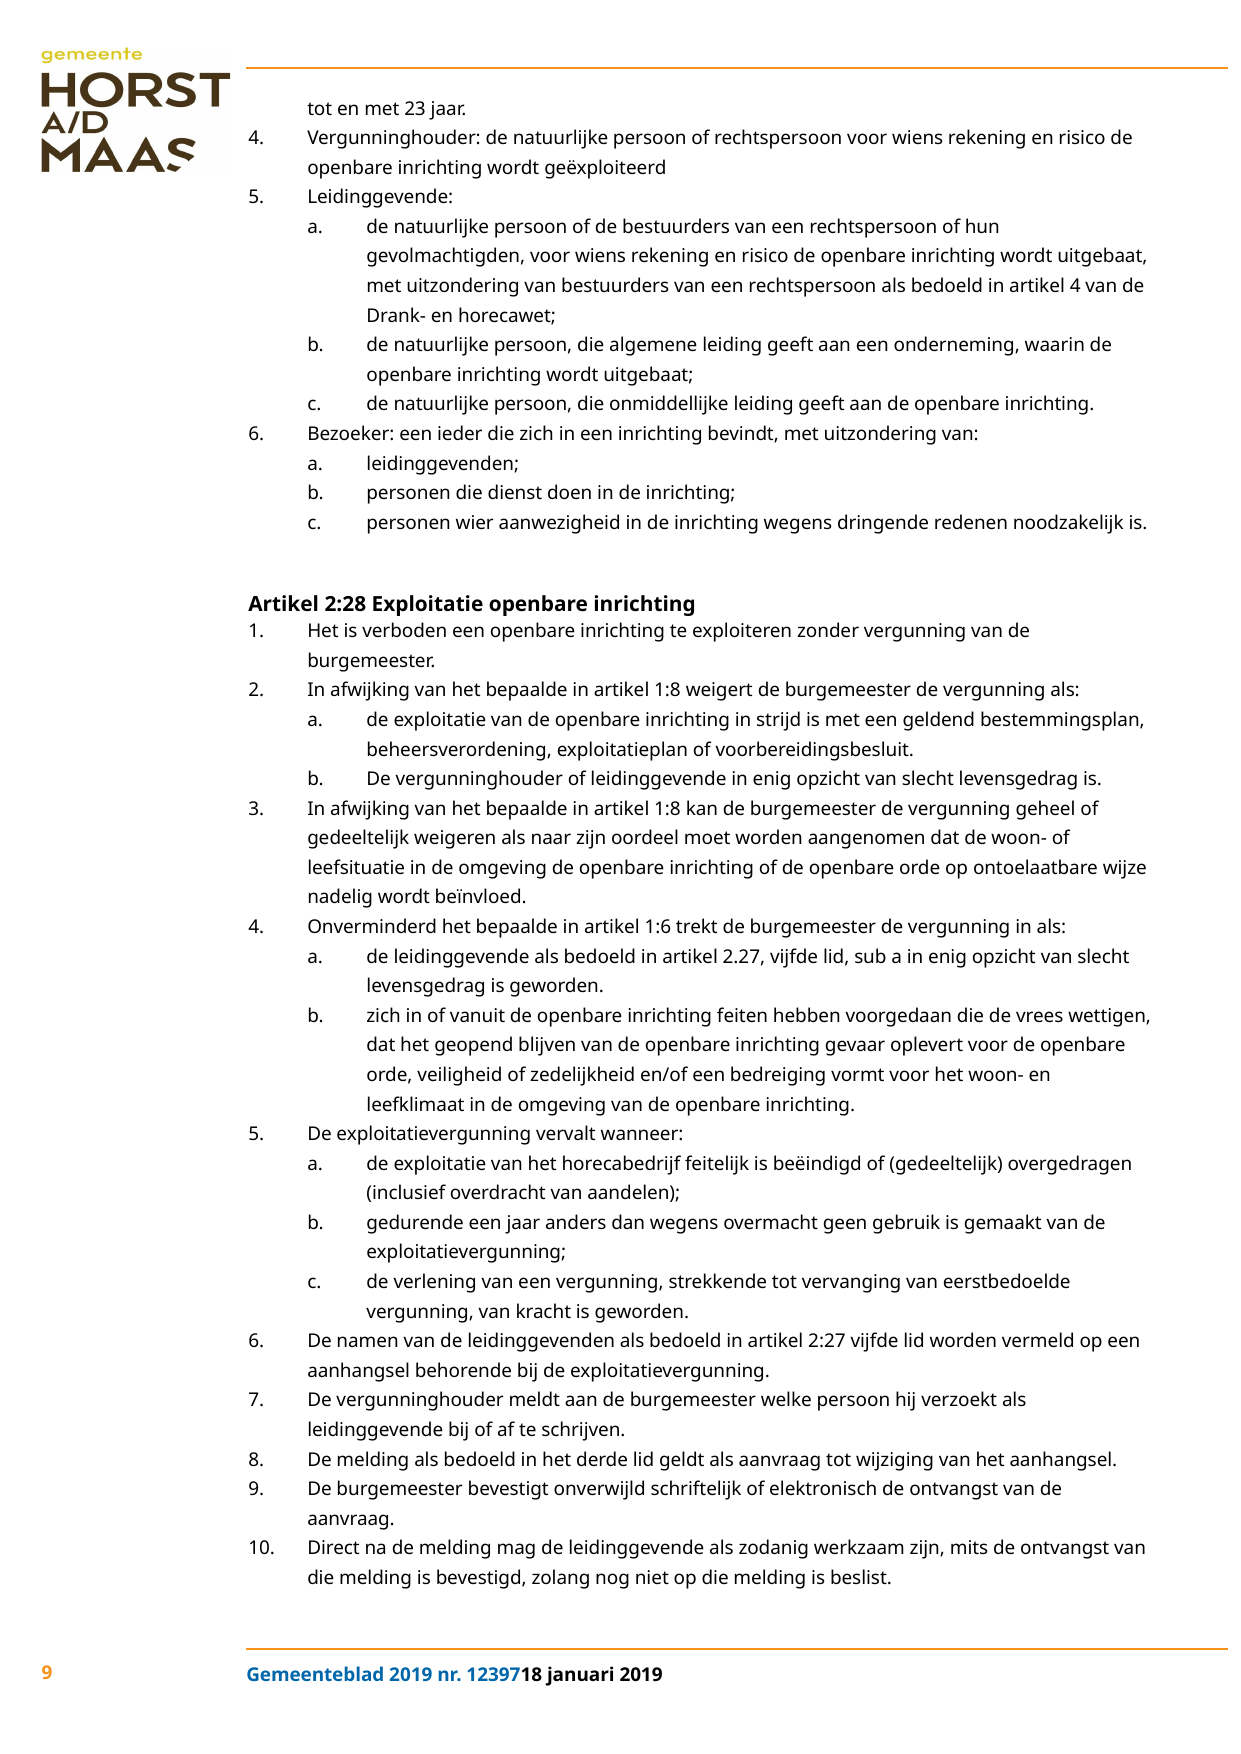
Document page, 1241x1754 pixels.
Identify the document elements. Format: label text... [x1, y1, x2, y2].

list De melding als bedoeld in het derde lid geldt als aanvraag tot wijziging van het aanhangsel. [248, 1446, 1152, 1471]
list In afwijking van het bepaalde in artikel 1:8 weigert de burgemeester de vergunning als: [248, 677, 1152, 702]
list de exploitatie van de openbare inrichting in strijd is met een geldend bestemmingsplan, beheersverordening, exploitatieplan of voorbereidingsbesluit. [307, 706, 1152, 761]
list de natuurlijke persoon, die onmiddellijke leiding geeft aan de openbare inrichting. [307, 391, 1152, 416]
list De burgemeester bevestigt onverwijld schriftelijk of elektronisch de ontvangst van de aanvraag. [248, 1475, 1152, 1531]
list gedurende een jaar anders dan wegens overmacht geen gebruik is gemaakt van de exploitatievergunning; [307, 1209, 1152, 1264]
list de natuurlijke persoon of de bestuurders van een rechtspersoon of hun gevolmachtigden, voor wiens rekening en risico de openbare inrichting wordt uitgebaat, met uitzondering van bestuurders van een rechtspersoon als bedoeld in artikel 4 van de Drank- en horecawet; [307, 213, 1152, 328]
list De vergunninghouder of leidinggevende in enig opzicht van slecht levensgedrag is. [307, 765, 1152, 791]
text Artikel 2:28 Exploitatie openbare inrichting [248, 589, 1152, 617]
list personen wier aanwezigheid in de inrichting wegens dringende redenen noodzakelijk is. [307, 509, 1152, 535]
list de leidinggevende als bedoeld in artikel 2.27, vijfde lid, sub a in enig opzicht van slecht levensgedrag is geworden. [307, 943, 1152, 998]
list de natuurlijke persoon, die algemene leiding geeft aan een onderneming, waarin de openbare inrichting wordt uitgebaat; [307, 331, 1152, 387]
list De namen van de leidinggevenden als bedoeld in artikel 2:27 vijfde lid worden vermeld op een aanhangsel behorende bij de exploitatievergunning. [248, 1327, 1152, 1383]
list Bezoeker: een ieder die zich in een inrichting bevindt, met uitzondering van: [248, 420, 1152, 446]
list de exploitatie van het horecabedrijf feitelijk is beëindigd of (gedeeltelijk) overgedragen (inclusief overdracht van aandelen); [307, 1150, 1152, 1205]
list Direct na de melding mag de leidinggevende als zodanig werkzaam zijn, mits de ontvangst van die melding is bevestigd, zolang nog niet op die melding is beslist. [248, 1534, 1152, 1590]
list leidinggevenden; [307, 450, 1152, 476]
list Onverminderd het bepaalde in artikel 1:6 trekt de burgemeester de vergunning in als: [248, 913, 1152, 939]
list personen die dienst doen in de inrichting; [307, 479, 1152, 505]
list de verlening van een vergunning, strekkende tot vervanging van eerstbedoelde vergunning, van kracht is geworden. [307, 1268, 1152, 1323]
list De vergunninghouder meldt aan de burgemeester welke persoon hij verzoekt als leidinggevende bij of af te schrijven. [248, 1387, 1152, 1442]
picture [41, 47, 231, 172]
list Het is verboden een openbare inrichting te exploiteren zonder vergunning van de burgemeester. [248, 617, 1152, 673]
list zich in of vanuit de openbare inrichting feiten hebben voorgedaan die de vrees wettigen, dat het geopend blijven van de openbare inrichting gevaar oplevert voor de openbare orde, veiligheid of zedelijkheid en/of een bedreiging vormt voor het woon- en leefklimaat in de omgeving van de openbare inrichting. [307, 1002, 1152, 1116]
list De exploitatievergunning vervalt wanneer: [248, 1120, 1152, 1146]
list Vergunninghouder: de natuurlijke persoon of rechtspersoon voor wiens rekening en risico de openbare inrichting wordt geëxploiteerd [248, 124, 1152, 180]
list Leidinggevende: [248, 183, 1152, 209]
list tot en met 23 jaar. [248, 95, 1152, 121]
list In afwijking van het bepaalde in artikel 1:8 kan de burgemeester de vergunning geheel of gedeeltelijk weigeren als naar zijn oordeel moet worden aangenomen dat de woon- of leefsituatie in de omgeving de openbare inrichting of de openbare orde op ontoelaatbare wijze nadelig wordt beïnvloed. [248, 795, 1152, 909]
